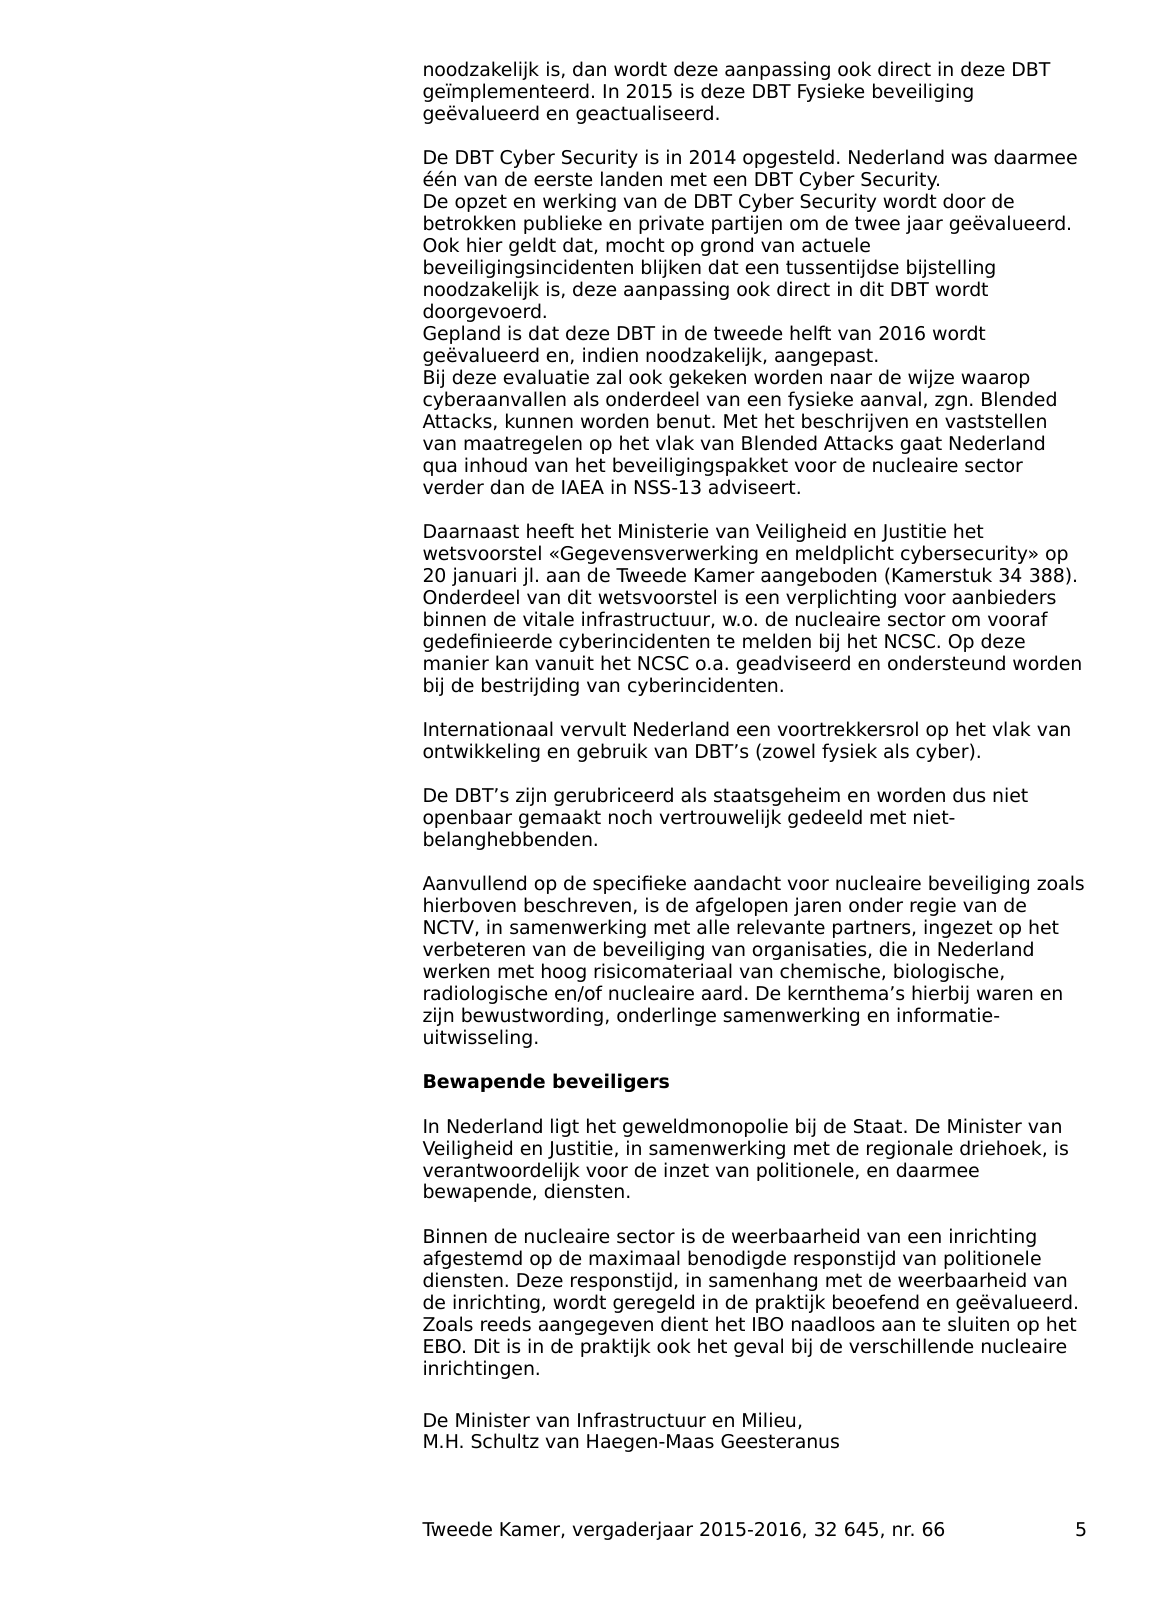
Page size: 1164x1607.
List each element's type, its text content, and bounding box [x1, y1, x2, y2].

text De opzet en werking van de DBT Cyber Security wordt door de betrokken publieke en private partijen om de twee jaar geëvalueerd. Ook hier geldt dat, mocht op grond van actuele beveiligingsincidenten blijken dat een tussentijdse bijstelling noodzakelijk is, deze aanpassing ook direct in dit DBT wordt doorgevoerd. [422, 191, 1087, 323]
text Bij deze evaluatie zal ook gekeken worden naar de wijze waarop cyberaanvallen als onderdeel van een fysieke aanval, zgn. Blended Attacks, kunnen worden benut. Met het beschrijven en vaststellen van maatregelen op het vlak van Blended Attacks gaat Nederland qua inhoud van het beveiligingspakket voor de nucleaire sector verder dan de IAEA in NSS-13 adviseert. [422, 367, 1087, 499]
text noodzakelijk is, dan wordt deze aanpassing ook direct in deze DBT geïmplementeerd. In 2015 is deze DBT Fysieke beveiliging geëvalueerd en geactualiseerd. [422, 59, 1087, 125]
text De Minister van Infrastructuur en Milieu, M.H. Schultz van Haegen-Maas Geesteranus [422, 1409, 1087, 1453]
subtitle Bewapende beveiligers [422, 1071, 1087, 1093]
text Gepland is dat deze DBT in de tweede helft van 2016 wordt geëvalueerd en, indien noodzakelijk, aangepast. [422, 323, 1087, 367]
text De DBT’s zijn gerubriceerd als staatsgeheim en worden dus niet openbaar gemaakt noch vertrouwelijk gedeeld met niet-belanghebbenden. [422, 785, 1087, 851]
text Aanvullend op de specifieke aandacht voor nucleaire beveiliging zoals hierboven beschreven, is de afgelopen jaren onder regie van de NCTV, in samenwerking met alle relevante partners, ingezet op het verbeteren van de beveiliging van organisaties, die in Nederland werken met hoog risicomateriaal van chemische, biologische, radiologische en/of nucleaire aard. De kernthema’s hierbij waren en zijn bewustwording, onderlinge samenwerking en informatie-uitwisseling. [422, 873, 1087, 1049]
text Daarnaast heeft het Ministerie van Veiligheid en Justitie het wetsvoorstel «Gegevensverwerking en meldplicht cybersecurity» op 20 januari jl. aan de Tweede Kamer aangeboden (Kamerstuk 34 388). Onderdeel van dit wetsvoorstel is een verplichting voor aanbieders binnen de vitale infrastructuur, w.o. de nucleaire sector om vooraf gedefinieerde cyberincidenten te melden bij het NCSC. Op deze manier kan vanuit het NCSC o.a. geadviseerd en ondersteund worden bij de bestrijding van cyberincidenten. [422, 521, 1087, 697]
text De DBT Cyber Security is in 2014 opgesteld. Nederland was daarmee één van de eerste landen met een DBT Cyber Security. [422, 147, 1087, 191]
text Internationaal vervult Nederland een voortrekkersrol op het vlak van ontwikkeling en gebruik van DBT’s (zowel fysiek als cyber). [422, 719, 1087, 763]
text In Nederland ligt het geweldmonopolie bij de Staat. De Minister van Veiligheid en Justitie, in samenwerking met de regionale driehoek, is verantwoordelijk voor de inzet van politionele, en daarmee bewapende, diensten. [422, 1116, 1087, 1203]
text Binnen de nucleaire sector is de weerbaarheid van een inrichting afgestemd op de maximaal benodigde responstijd van politionele diensten. Deze responstijd, in samenhang met de weerbaarheid van de inrichting, wordt geregeld in de praktijk beoefend en geëvalueerd. Zoals reeds aangegeven dient het IBO naadloos aan te sluiten op het EBO. Dit is in de praktijk ook het geval bij de verschillende nucleaire inrichtingen. [422, 1226, 1087, 1379]
